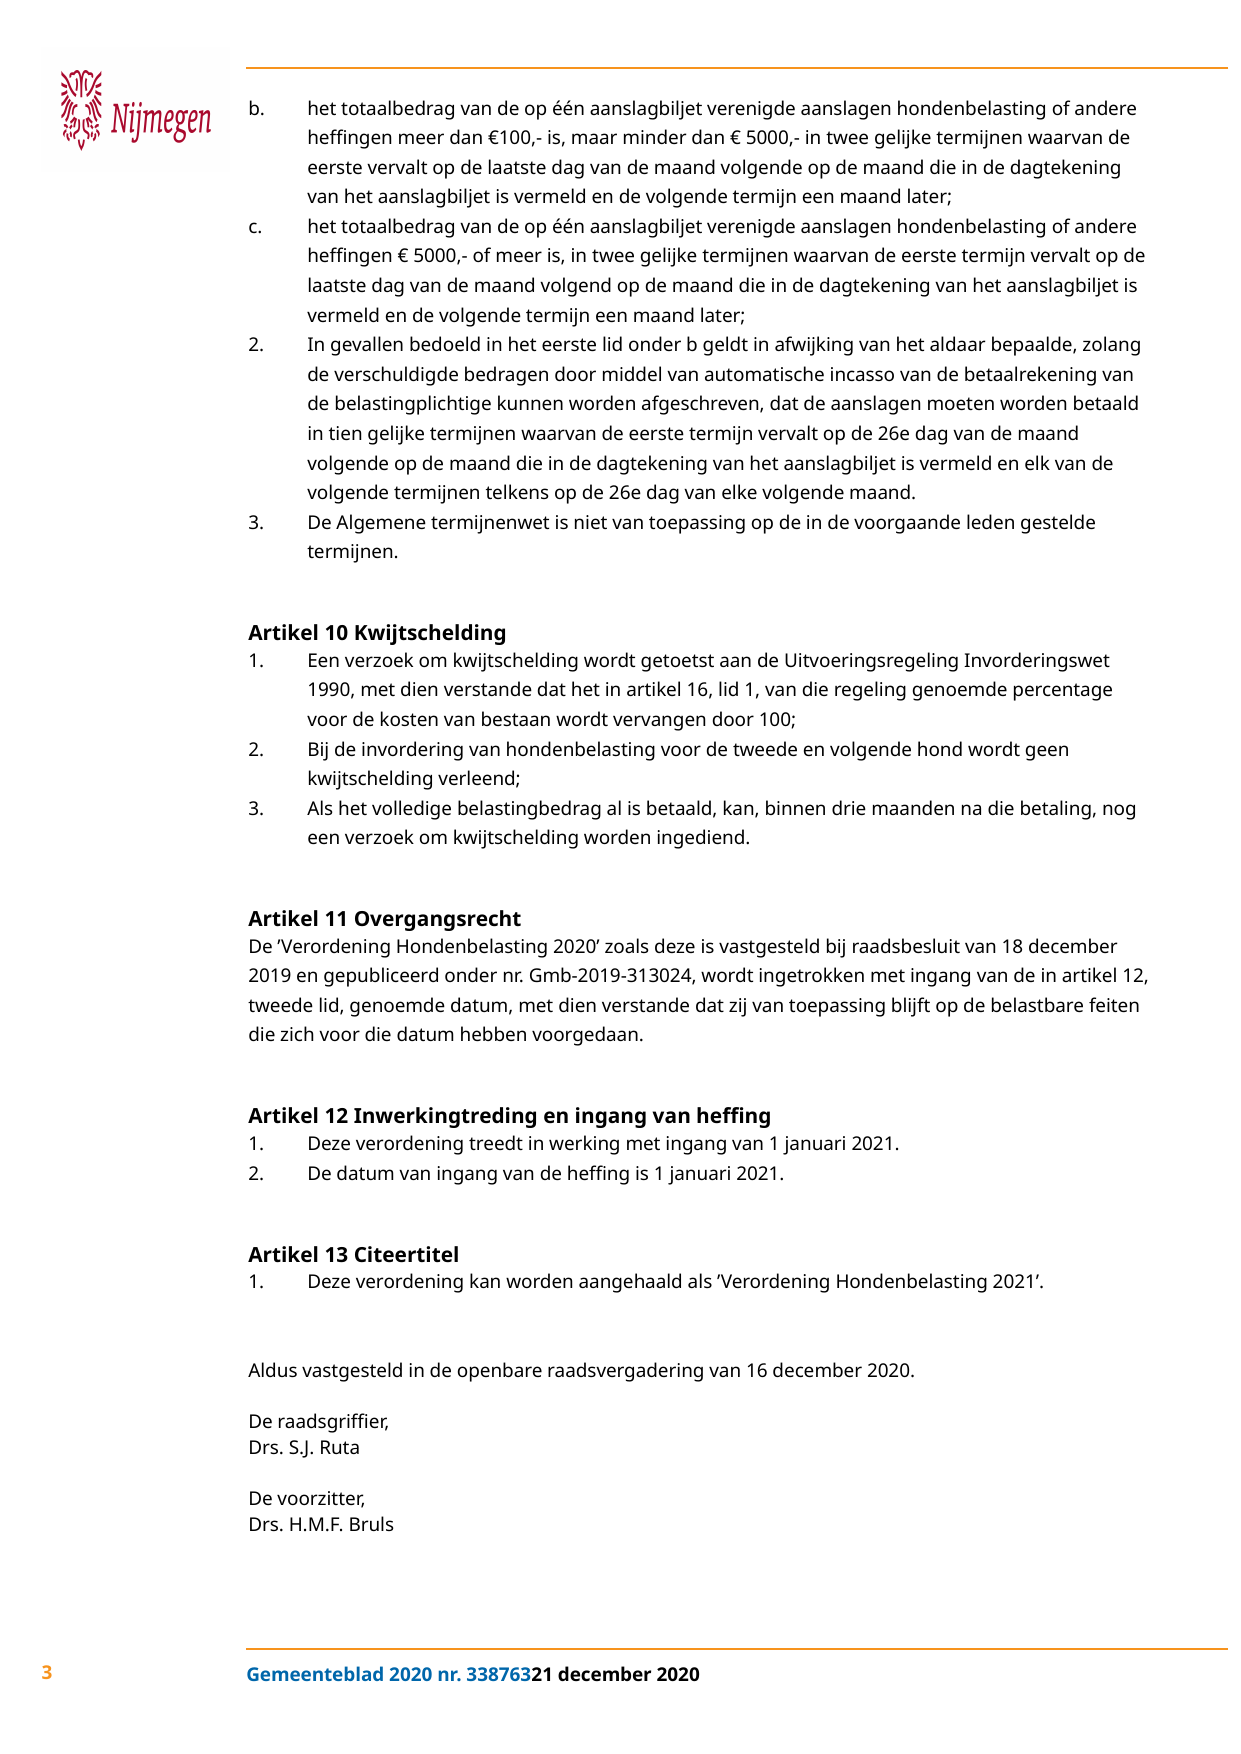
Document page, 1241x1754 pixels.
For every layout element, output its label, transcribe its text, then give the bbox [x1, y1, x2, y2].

list Deze verordening kan worden aangehaald als ’Verordening Hondenbelasting 2021’. [248, 1268, 1152, 1294]
text Aldus vastgesteld in de openbare raadsvergadering van 16 december 2020. [248, 1357, 1152, 1383]
picture [41, 47, 231, 172]
text Artikel 13 Citeertitel [248, 1240, 1152, 1268]
list Deze verordening treedt in werking met ingang van 1 januari 2021. [248, 1130, 1152, 1156]
text Artikel 11 Overgangsrecht [248, 904, 1152, 933]
text De ’Verordening Hondenbelasting 2020’ zoals deze is vastgesteld bij raadsbesluit van 18 december 2019 en gepubliceerd onder nr. Gmb-2019-313024, wordt ingetrokken met ingang van de in artikel 12, tweede lid, genoemde datum, met dien verstande dat zij van toepassing blijft op de belastbare feiten die zich voor die datum hebben voorgedaan. [248, 933, 1152, 1047]
text Drs. S.J. Ruta [248, 1434, 1152, 1460]
text Drs. H.M.F. Bruls [248, 1511, 1152, 1537]
list het totaalbedrag van de op één aanslagbiljet verenigde aanslagen hondenbelasting of andere heffingen meer dan €100,- is, maar minder dan € 5000,- in twee gelijke termijnen waarvan de eerste vervalt op de laatste dag van de maand volgende op de maand die in de dagtekening van het aanslagbiljet is vermeld en de volgende termijn een maand later; [248, 95, 1152, 209]
text Artikel 10 Kwijtschelding [248, 618, 1152, 647]
text De raadsgriffier, [248, 1408, 1152, 1434]
list Bij de invordering van hondenbelasting voor de tweede en volgende hond wordt geen kwijtschelding verleend; [248, 736, 1152, 791]
list Een verzoek om kwijtschelding wordt getoetst aan de Uitvoeringsregeling Invorderingswet 1990, met dien verstande dat het in artikel 16, lid 1, van die regeling genoemde percentage voor de kosten van bestaan wordt vervangen door 100; [248, 647, 1152, 732]
list Als het volledige belastingbedrag al is betaald, kan, binnen drie maanden na die betaling, nog een verzoek om kwijtschelding worden ingediend. [248, 795, 1152, 850]
list De datum van ingang van de heffing is 1 januari 2021. [248, 1160, 1152, 1185]
list het totaalbedrag van de op één aanslagbiljet verenigde aanslagen hondenbelasting of andere heffingen € 5000,- of meer is, in twee gelijke termijnen waarvan de eerste termijn vervalt op de laatste dag van de maand volgend op de maand die in de dagtekening van het aanslagbiljet is vermeld en de volgende termijn een maand later; [248, 213, 1152, 328]
text De voorzitter, [248, 1486, 1152, 1511]
list In gevallen bedoeld in het eerste lid onder b geldt in afwijking van het aldaar bepaalde, zolang de verschuldigde bedragen door middel van automatische incasso van de betaalrekening van de belastingplichtige kunnen worden afgeschreven, dat de aanslagen moeten worden betaald in tien gelijke termijnen waarvan de eerste termijn vervalt op de 26e dag van de maand volgende op de maand die in de dagtekening van het aanslagbiljet is vermeld en elk van de volgende termijnen telkens op de 26e dag van elke volgende maand. [248, 331, 1152, 505]
list De Algemene termijnenwet is niet van toepassing op de in de voorgaande leden gestelde termijnen. [248, 509, 1152, 564]
text Artikel 12 Inwerkingtreding en ingang van heffing [248, 1102, 1152, 1130]
